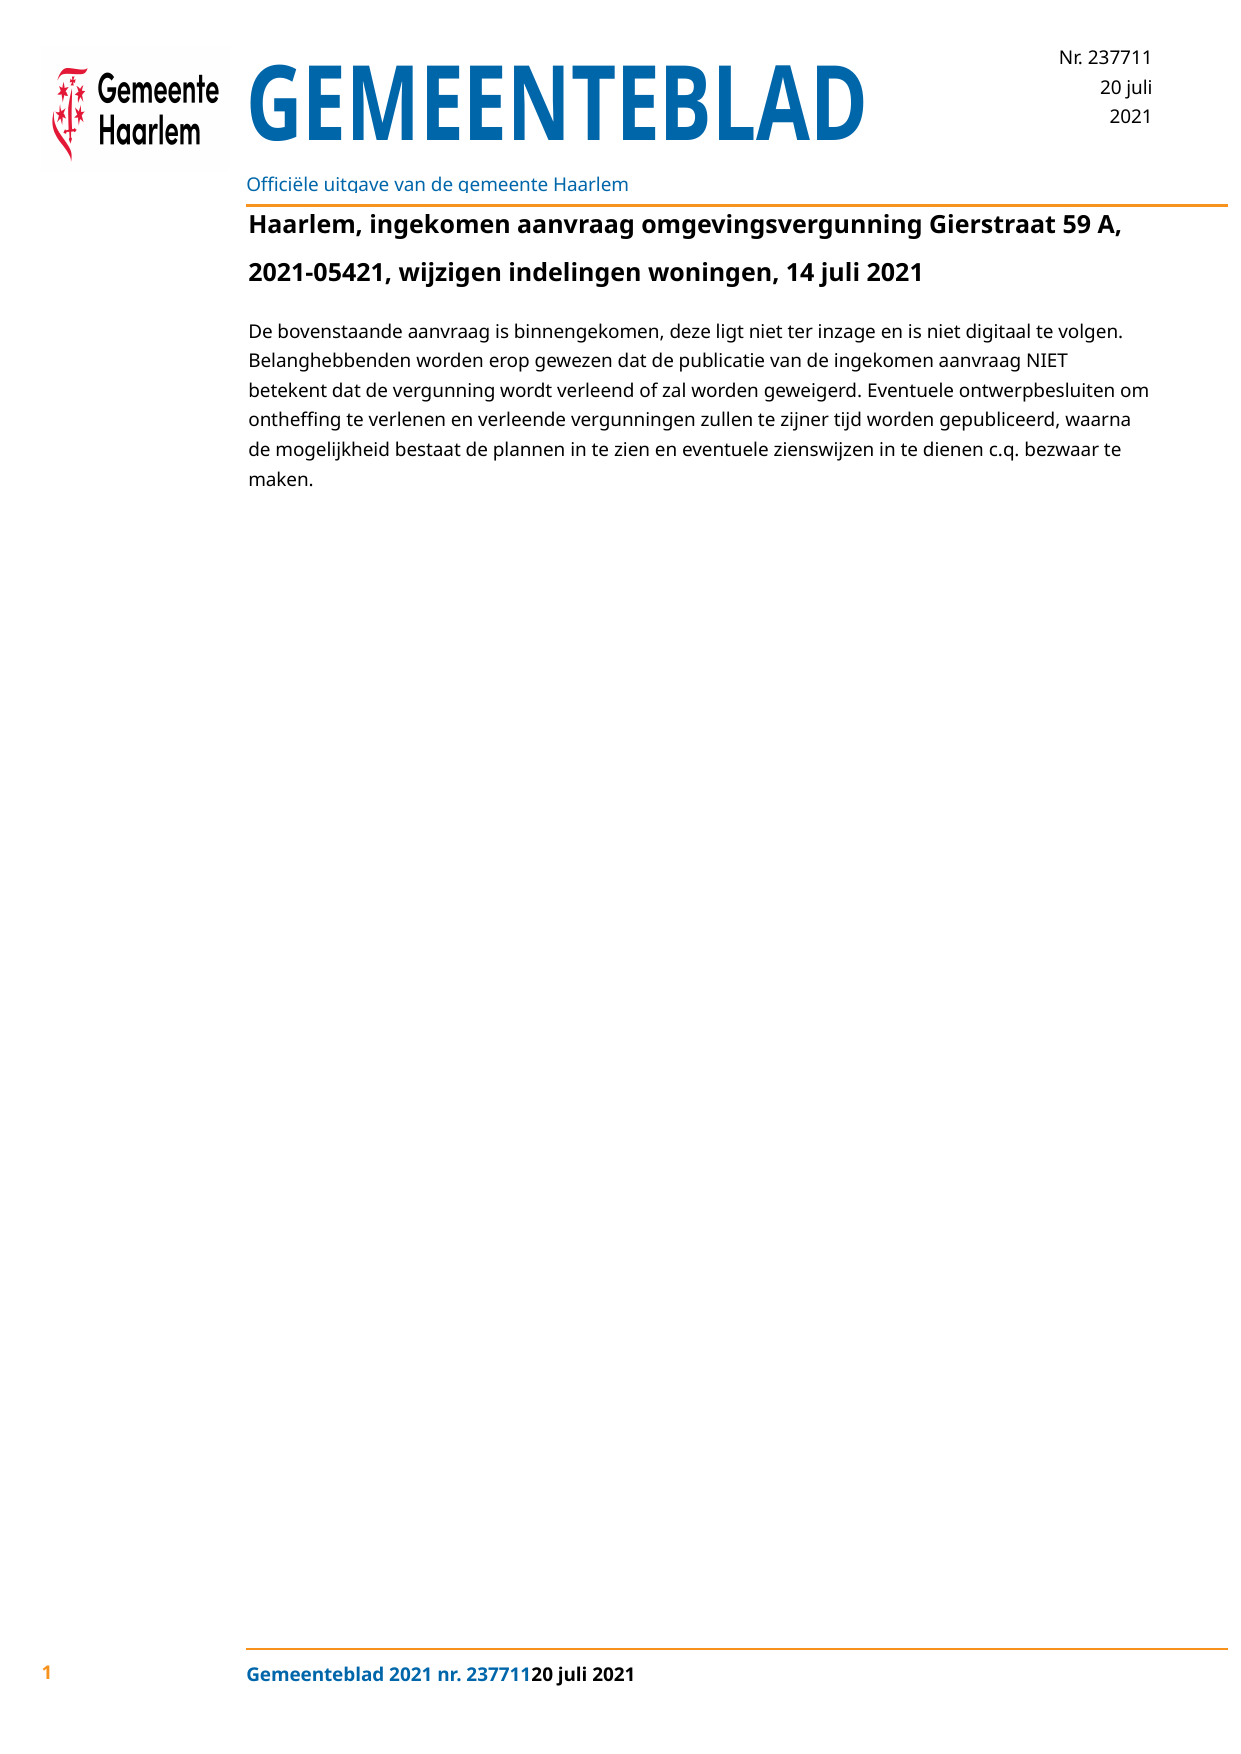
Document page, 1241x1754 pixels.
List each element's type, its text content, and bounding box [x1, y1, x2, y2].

text De bovenstaande aanvraag is binnengekomen, deze ligt niet ter inzage en is niet digitaal te volgen. Belanghebbenden worden erop gewezen dat de publicatie van de ingekomen aanvraag NIET betekent dat de vergunning wordt verleend of zal worden geweigerd. Eventuele ontwerpbesluiten om ontheffing te verlenen en verleende vergunningen zullen te zijner tijd worden gepubliceerd, waarna de mogelijkheid bestaat de plannen in te zien en eventuele zienswijzen in te dienen c.q. bezwaar te maken. [248, 318, 1152, 492]
picture [41, 47, 231, 172]
text Haarlem, ingekomen aanvraag omgevingsvergunning Gierstraat 59 A, 2021-05421, wijzigen indelingen woningen, 14 juli 2021 [248, 207, 1152, 288]
